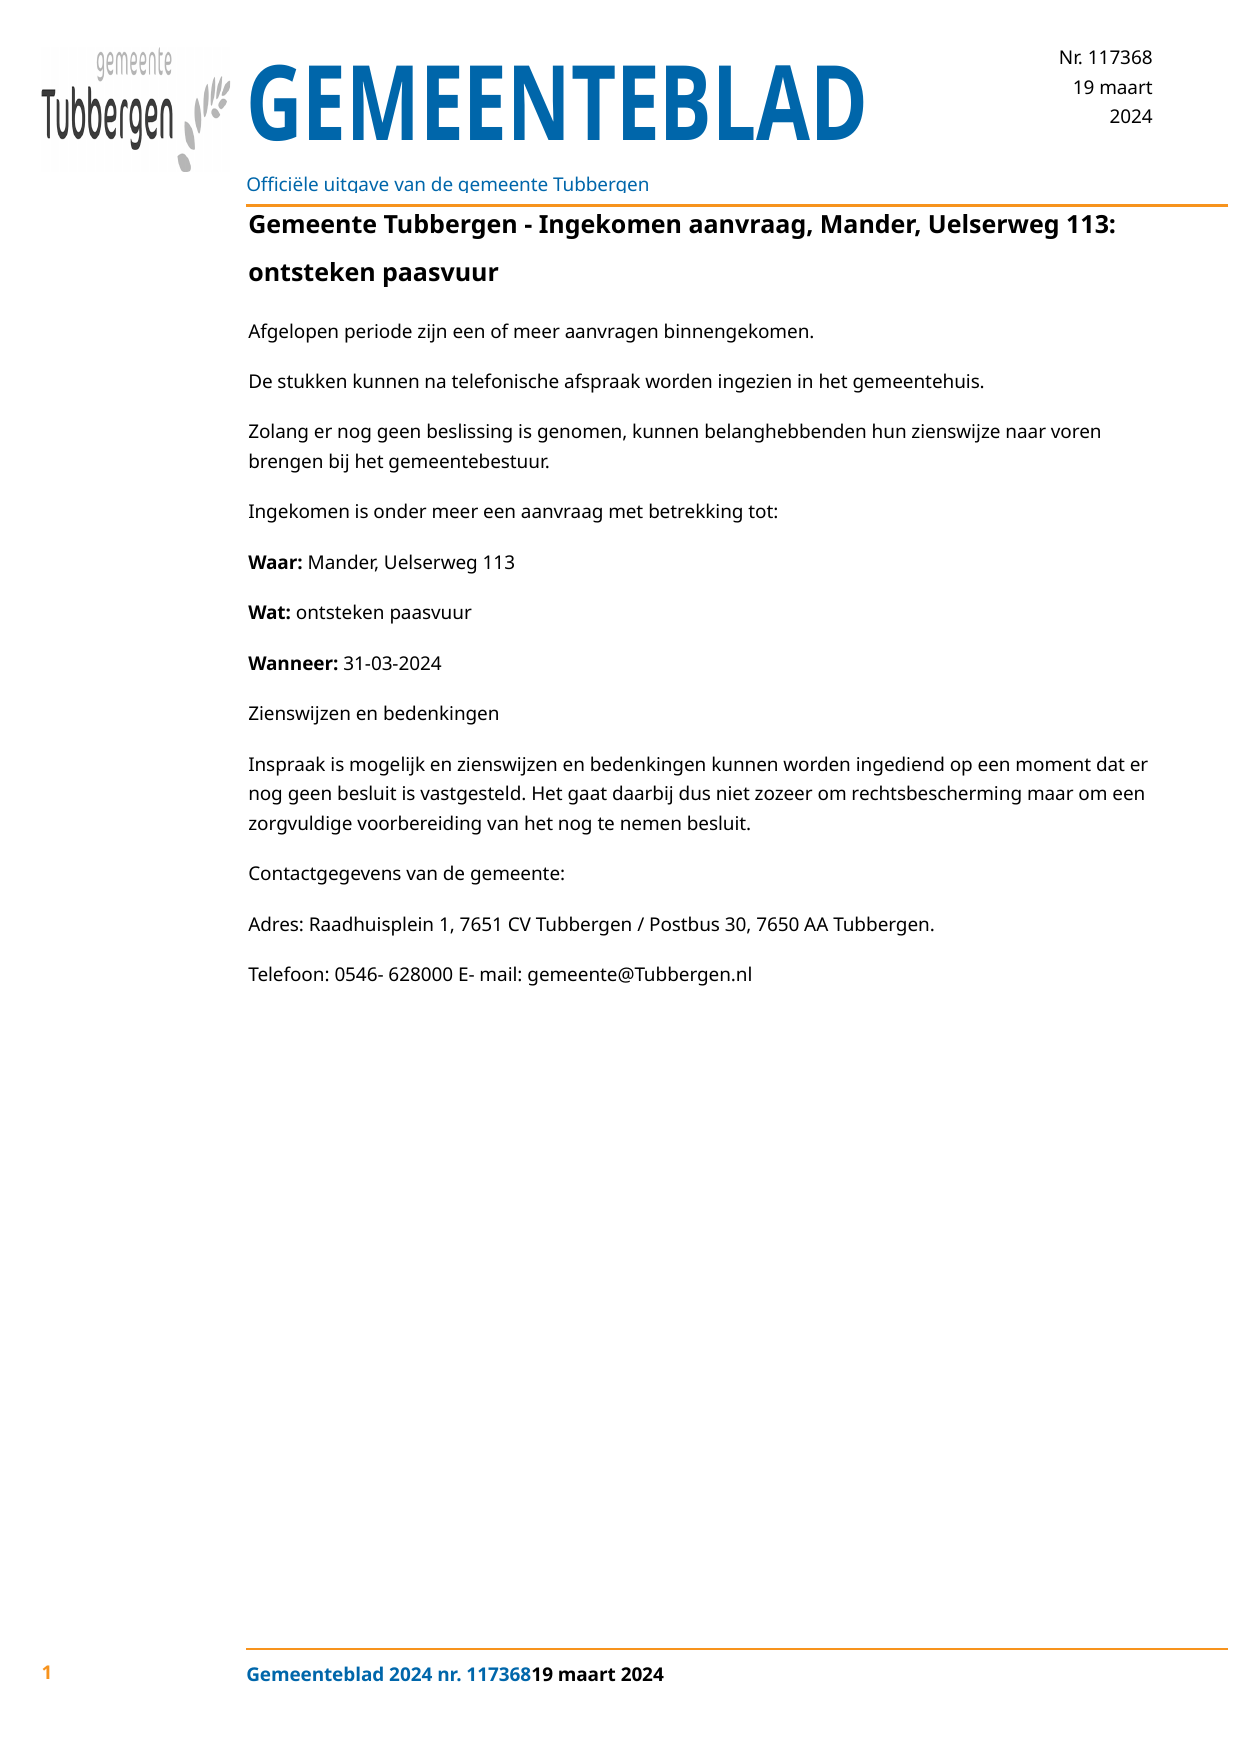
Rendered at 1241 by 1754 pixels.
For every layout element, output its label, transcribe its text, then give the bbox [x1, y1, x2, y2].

text Wanneer: 31-03-2024 [248, 650, 1152, 676]
text Contactgegevens van de gemeente: [248, 860, 1152, 886]
text Waar: Mander, Uelserweg 113 [248, 549, 1152, 575]
text Ingekomen is onder meer een aanvraag met betrekking tot: [248, 499, 1152, 524]
text Afgelopen periode zijn een of meer aanvragen binnengekomen. [248, 318, 1152, 344]
text Adres: Raadhuisplein 1, 7651 CV Tubbergen / Postbus 30, 7650 AA Tubbergen. [248, 911, 1152, 937]
text De stukken kunnen na telefonische afspraak worden ingezien in het gemeentehuis. [248, 368, 1152, 394]
text Inspraak is mogelijk en zienswijzen en bedenkingen kunnen worden ingediend op een moment dat er nog geen besluit is vastgesteld. Het gaat daarbij dus niet zozeer om rechtsbescherming maar om een zorgvuldige voorbereiding van het nog te nemen besluit. [248, 751, 1152, 836]
text Telefoon: 0546- 628000 E- mail: gemeente@Tubbergen.nl [248, 961, 1152, 987]
text Gemeente Tubbergen - Ingekomen aanvraag, Mander, Uelserweg 113: ontsteken paasvuur [248, 207, 1152, 288]
text Wat: ontsteken paasvuur [248, 599, 1152, 625]
picture [41, 47, 231, 172]
text Zolang er nog geen beslissing is genomen, kunnen belanghebbenden hun zienswijze naar voren brengen bij het gemeentebestuur. [248, 419, 1152, 474]
text Zienswijzen en bedenkingen [248, 700, 1152, 726]
